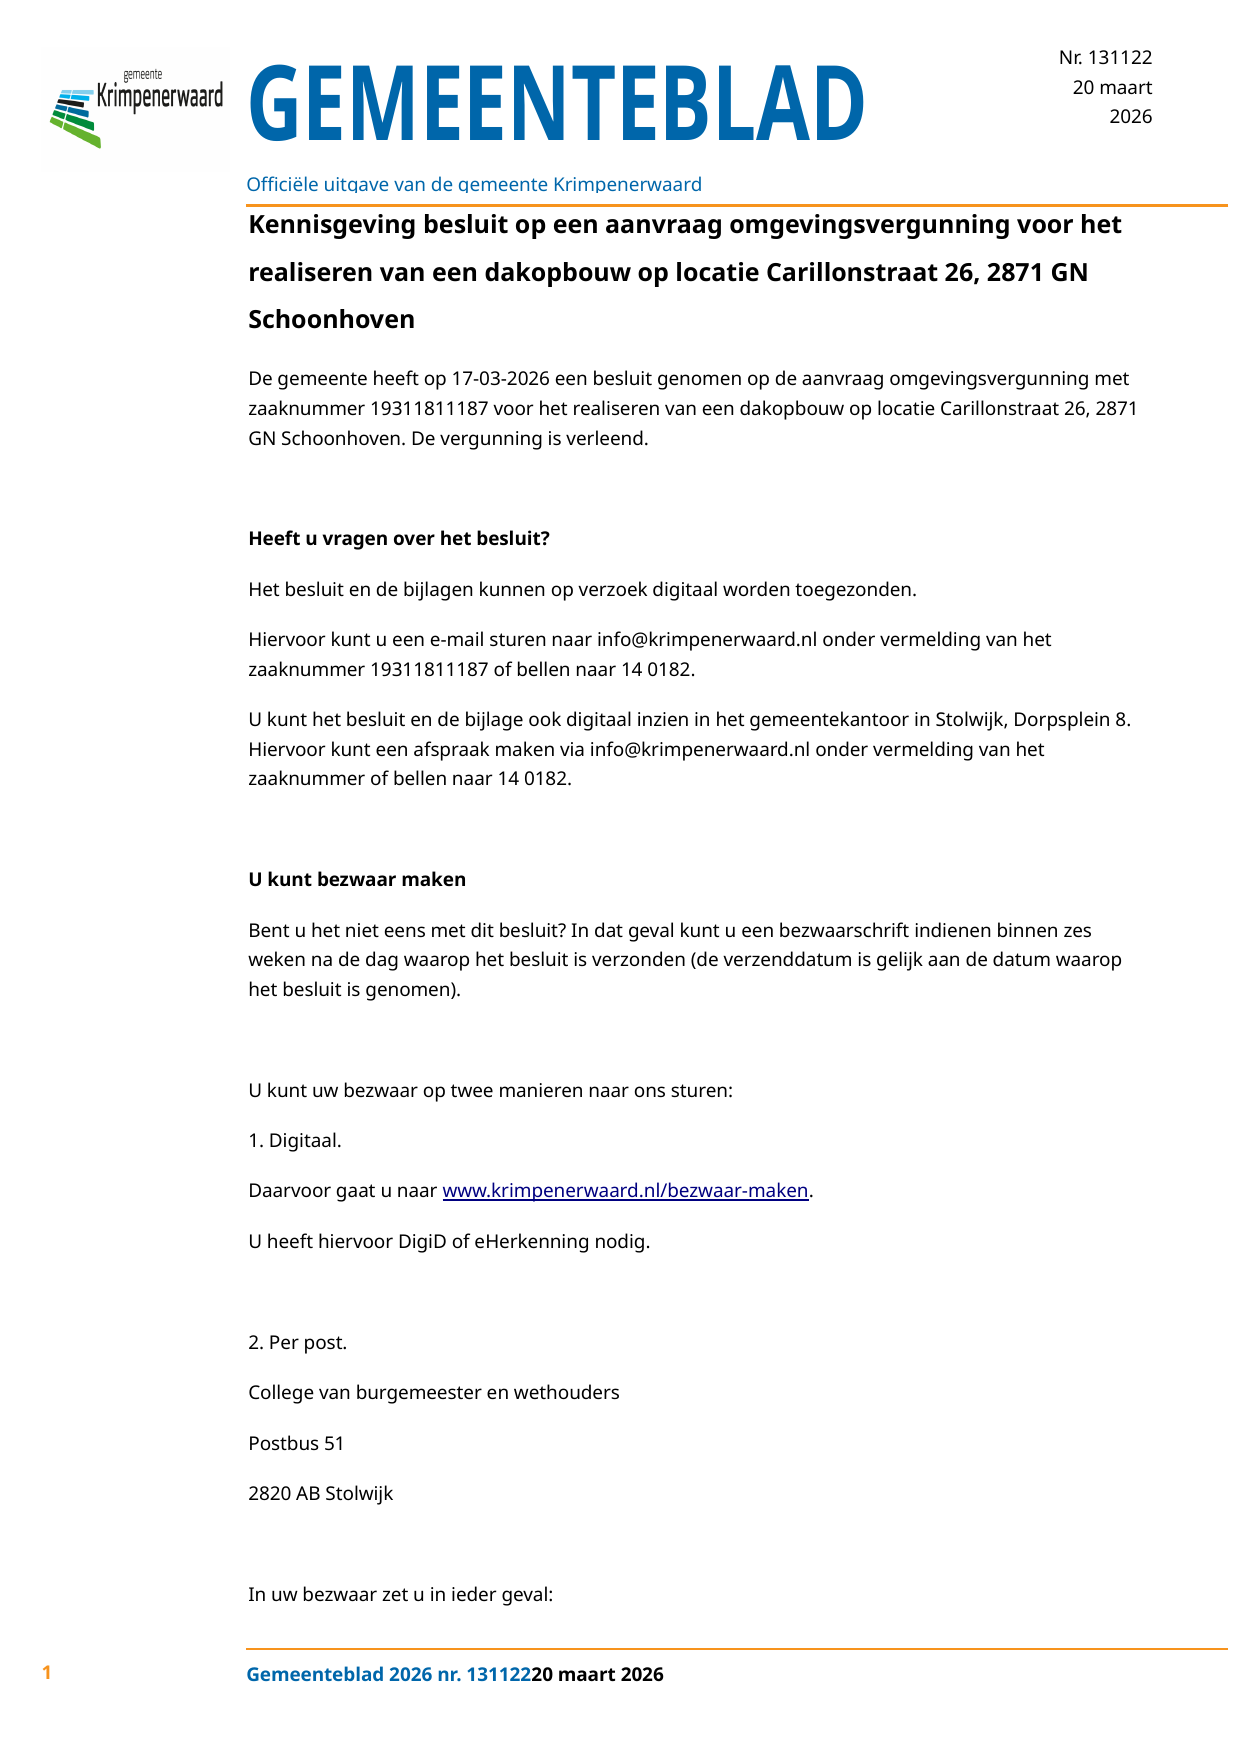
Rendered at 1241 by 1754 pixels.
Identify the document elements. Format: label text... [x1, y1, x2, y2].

text 2820 AB Stolwijk [248, 1480, 1152, 1506]
text De gemeente heeft op 17-03-2026 een besluit genomen op de aanvraag omgevingsvergunning met zaaknummer 19311811187 voor het realiseren van een dakopbouw op locatie Carillonstraat 26, 2871 GN Schoonhoven. De vergunning is verleend. [248, 366, 1152, 450]
text 2. Per post. [248, 1329, 1152, 1354]
text Heeft u vragen over het besluit? [248, 526, 1152, 551]
picture [41, 47, 231, 172]
text U kunt bezwaar maken [248, 866, 1152, 892]
text College van burgemeester en wethouders [248, 1379, 1152, 1405]
text In uw bezwaar zet u in ieder geval: [248, 1581, 1152, 1607]
text Kennisgeving besluit op een aanvraag omgevingsvergunning voor het realiseren van een dakopbouw op locatie Carillonstraat 26, 2871 GN Schoonhoven [248, 207, 1152, 336]
text 1. Digitaal. [248, 1127, 1152, 1153]
text U kunt uw bezwaar op twee manieren naar ons sturen: [248, 1077, 1152, 1102]
text Het besluit en de bijlagen kunnen op verzoek digitaal worden toegezonden. [248, 576, 1152, 602]
text U heeft hiervoor DigiD of eHerkenning nodig. [248, 1228, 1152, 1254]
text Postbus 51 [248, 1430, 1152, 1455]
text Bent u het niet eens met dit besluit? In dat geval kunt u een bezwaarschrift indienen binnen zes weken na de dag waarop het besluit is verzonden (de verzenddatum is gelijk aan de datum waarop het besluit is genomen). [248, 917, 1152, 1002]
text Hiervoor kunt u een e-mail sturen naar info@krimpenerwaard.nl onder vermelding van het zaaknummer 19311811187 of bellen naar 14 0182. [248, 626, 1152, 682]
text U kunt het besluit en de bijlage ook digitaal inzien in het gemeentekantoor in Stolwijk, Dorpsplein 8. Hiervoor kunt een afspraak maken via info@krimpenerwaard.nl onder vermelding van het zaaknummer of bellen naar 14 0182. [248, 706, 1152, 791]
text Daarvoor gaat u naar www.krimpenerwaard.nl/bezwaar-maken. [248, 1178, 1152, 1203]
